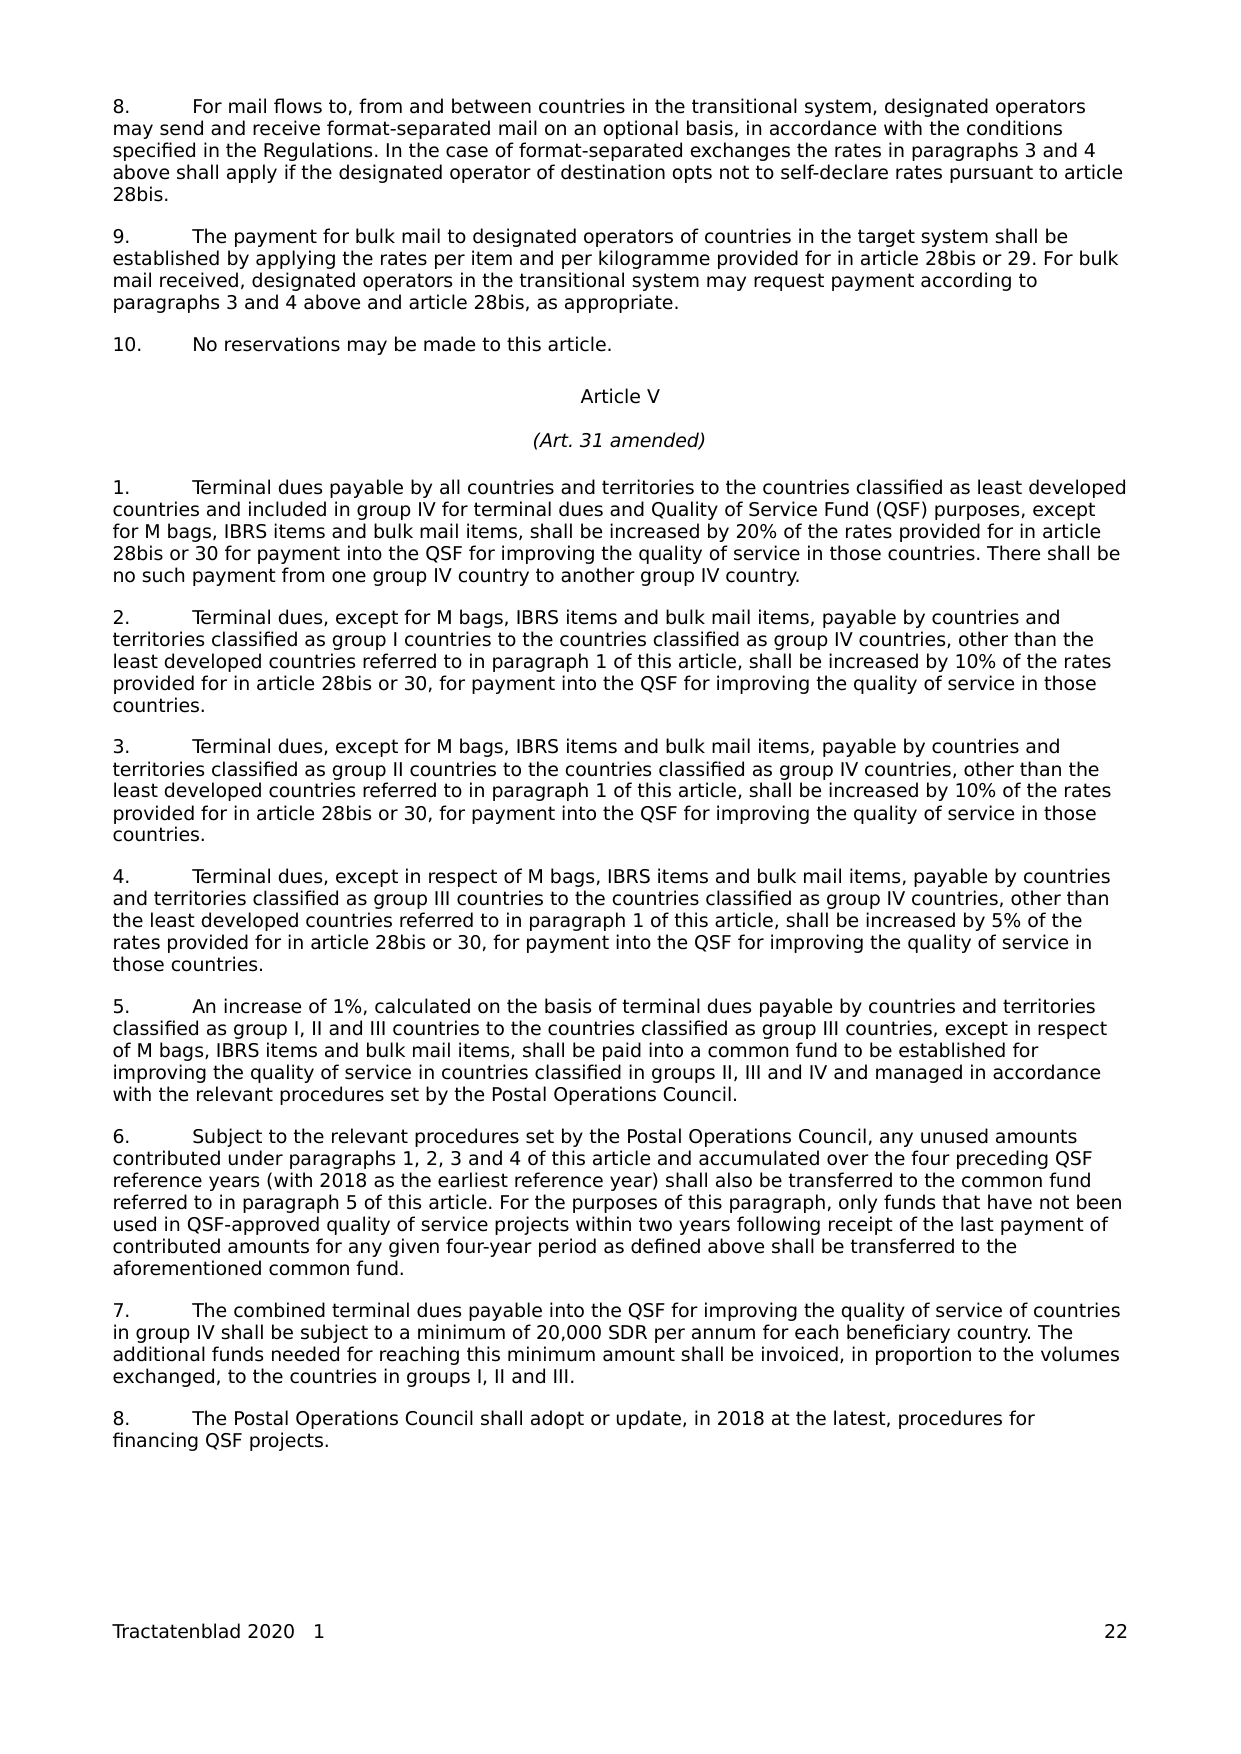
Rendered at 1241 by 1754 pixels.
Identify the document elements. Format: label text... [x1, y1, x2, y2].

text 6. Subject to the relevant procedures set by the Postal Operations Council, any unused amounts contributed under paragraphs 1, 2, 3 and 4 of this article and accumulated over the four preceding QSF reference years (with 2018 as the earliest reference year) shall also be transferred to the common fund referred to in paragraph 5 of this article. For the purposes of this paragraph, only funds that have not been used in QSF-approved quality of service projects within two years following receipt of the last payment of contributed amounts for any given four-year period as defined above shall be transferred to the aforementioned common fund. [112, 1126, 1128, 1280]
text 3. Terminal dues, except for M bags, IBRS items and bulk mail items, payable by countries and territories classified as group II countries to the countries classified as group IV countries, other than the least developed countries referred to in paragraph 1 of this article, shall be increased by 10% of the rates provided for in article 28bis or 30, for payment into the QSF for improving the quality of service in those countries. [112, 736, 1128, 846]
text 10. No reservations may be made to this article. [112, 334, 1128, 356]
subtitle Article V (Art. 31 amended) [112, 386, 1128, 452]
text 4. Terminal dues, except in respect of M bags, IBRS items and bulk mail items, payable by countries and territories classified as group III countries to the countries classified as group IV countries, other than the least developed countries referred to in paragraph 1 of this article, shall be increased by 5% of the rates provided for in article 28bis or 30, for payment into the QSF for improving the quality of service in those countries. [112, 866, 1128, 976]
text 9. The payment for bulk mail to designated operators of countries in the target system shall be established by applying the rates per item and per kilogramme provided for in article 28bis or 29. For bulk mail received, designated operators in the transitional system may request payment according to paragraphs 3 and 4 above and article 28bis, as appropriate. [112, 226, 1128, 314]
text 7. The combined terminal dues payable into the QSF for improving the quality of service of countries in group IV shall be subject to a minimum of 20,000 SDR per annum for each beneficiary country. The additional funds needed for reaching this minimum amount shall be invoiced, in proportion to the volumes exchanged, to the countries in groups I, II and III. [112, 1300, 1128, 1388]
text 8. The Postal Operations Council shall adopt or update, in 2018 at the latest, procedures for financing QSF projects. [112, 1408, 1128, 1452]
text 8. For mail flows to, from and between countries in the transitional system, designated operators may send and receive format-separated mail on an optional basis, in accordance with the conditions specified in the Regulations. In the case of format-separated exchanges the rates in paragraphs 3 and 4 above shall apply if the designated operator of destination opts not to self-declare rates pursuant to article 28bis. [112, 96, 1128, 206]
text 5. An increase of 1%, calculated on the basis of terminal dues payable by countries and territories classified as group I, II and III countries to the countries classified as group III countries, except in respect of M bags, IBRS items and bulk mail items, shall be paid into a common fund to be established for improving the quality of service in countries classified in groups II, III and IV and managed in accordance with the relevant procedures set by the Postal Operations Council. [112, 996, 1128, 1106]
text 2. Terminal dues, except for M bags, IBRS items and bulk mail items, payable by countries and territories classified as group I countries to the countries classified as group IV countries, other than the least developed countries referred to in paragraph 1 of this article, shall be increased by 10% of the rates provided for in article 28bis or 30, for payment into the QSF for improving the quality of service in those countries. [112, 607, 1128, 716]
text 1. Terminal dues payable by all countries and territories to the countries classified as least developed countries and included in group IV for terminal dues and Quality of Service Fund (QSF) purposes, except for M bags, IBRS items and bulk mail items, shall be increased by 20% of the rates provided for in article 28bis or 30 for payment into the QSF for improving the quality of service in those countries. There shall be no such payment from one group IV country to another group IV country. [112, 477, 1128, 587]
